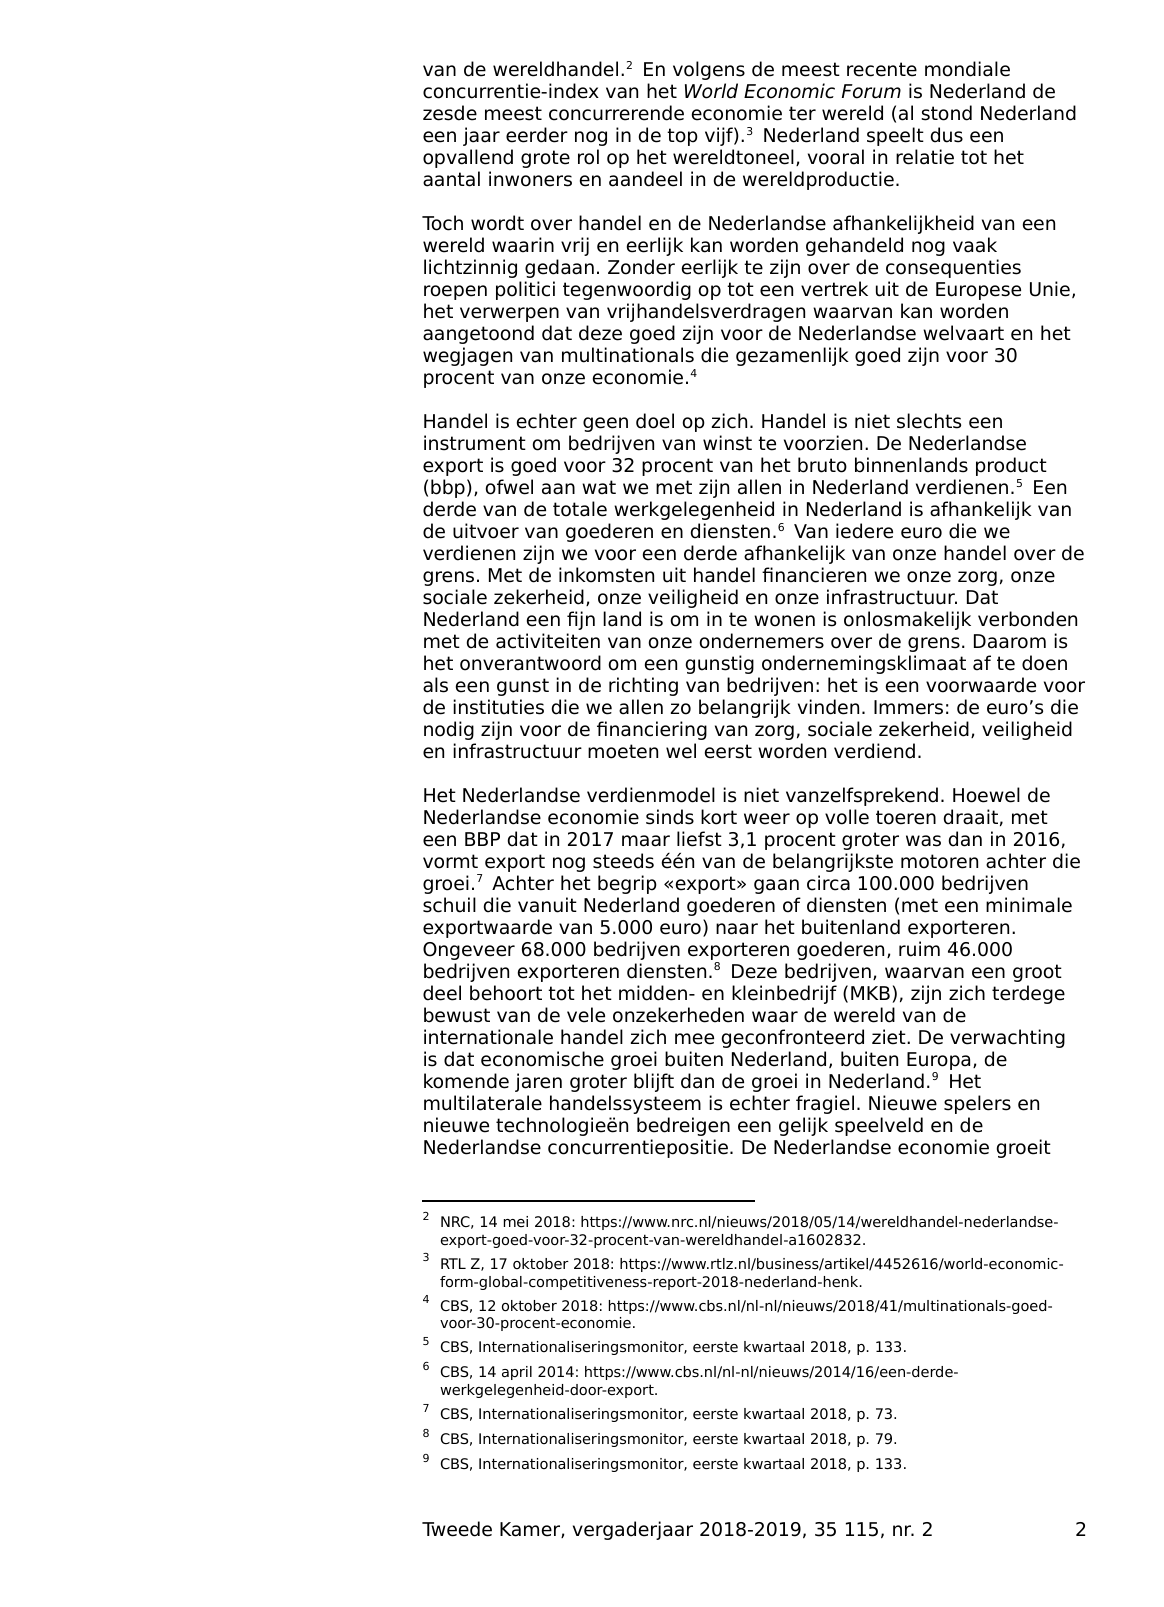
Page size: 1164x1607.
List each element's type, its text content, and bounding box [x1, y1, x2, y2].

text NRC, 14 mei 2018: https://www.nrc.nl/nieuws/2018/05/14/wereldhandel-nederlandse-export-goed-voor-32-procent-van-wereldhandel-a1602832. [422, 1210, 1087, 1249]
text CBS, Internationaliseringsmonitor, eerste kwartaal 2018, p. 79. [422, 1427, 1087, 1449]
text CBS, Internationaliseringsmonitor, eerste kwartaal 2018, p. 133. [422, 1335, 1087, 1357]
text Het Nederlandse verdienmodel is niet vanzelfsprekend. Hoewel de Nederlandse economie sinds kort weer op volle toeren draait, met een BBP dat in 2017 maar liefst 3,1 procent groter was dan in 2016, vormt export nog steeds één van de belangrijkste motoren achter die groei. Achter het begrip «export» gaan circa 100.000 bedrijven schuil die vanuit Nederland goederen of diensten (met een minimale exportwaarde van 5.000 euro) naar het buitenland exporteren. Ongeveer 68.000 bedrijven exporteren goederen, ruim 46.000 bedrijven exporteren diensten. Deze bedrijven, waarvan een groot deel behoort tot het midden- en kleinbedrijf (MKB), zijn zich terdege bewust van de vele onzekerheden waar de wereld van de internationale handel zich mee geconfronteerd ziet. De verwachting is dat economische groei buiten Nederland, buiten Europa, de komende jaren groter blijft dan de groei in Nederland. Het multilaterale handelssysteem is echter fragiel. Nieuwe spelers en nieuwe technologieën bedreigen een gelijk speelveld en de Nederlandse concurrentiepositie. De Nederlandse economie groeit [422, 785, 1087, 1159]
text CBS, 12 oktober 2018: https://www.cbs.nl/nl-nl/nieuws/2018/41/multinationals-goed-voor-30-procent-economie. [422, 1293, 1087, 1332]
text van de wereldhandel. En volgens de meest recente mondiale concurrentie-index van het World Economic Forum is Nederland de zesde meest concurrerende economie ter wereld (al stond Nederland een jaar eerder nog in de top vijf). Nederland speelt dus een opvallend grote rol op het wereldtoneel, vooral in relatie tot het aantal inwoners en aandeel in de wereldproductie. [422, 59, 1087, 191]
text CBS, 14 april 2014: https://www.cbs.nl/nl-nl/nieuws/2014/16/een-derde-werkgelegenheid-door-export. [422, 1360, 1087, 1399]
text RTL Z, 17 oktober 2018: https://www.rtlz.nl/business/artikel/4452616/world-economic-form-global-competitiveness-report-2018-nederland-henk. [422, 1252, 1087, 1291]
text Toch wordt over handel en de Nederlandse afhankelijkheid van een wereld waarin vrij en eerlijk kan worden gehandeld nog vaak lichtzinnig gedaan. Zonder eerlijk te zijn over de consequenties roepen politici tegenwoordig op tot een vertrek uit de Europese Unie, het verwerpen van vrijhandelsverdragen waarvan kan worden aangetoond dat deze goed zijn voor de Nederlandse welvaart en het wegjagen van multinationals die gezamenlijk goed zijn voor 30 procent van onze economie. [422, 213, 1087, 389]
text CBS, Internationaliseringsmonitor, eerste kwartaal 2018, p. 133. [422, 1452, 1087, 1474]
text CBS, Internationaliseringsmonitor, eerste kwartaal 2018, p. 73. [422, 1402, 1087, 1424]
text Handel is echter geen doel op zich. Handel is niet slechts een instrument om bedrijven van winst te voorzien. De Nederlandse export is goed voor 32 procent van het bruto binnenlands product (bbp), ofwel aan wat we met zijn allen in Nederland verdienen. Een derde van de totale werkgelegenheid in Nederland is afhankelijk van de uitvoer van goederen en diensten. Van iedere euro die we verdienen zijn we voor een derde afhankelijk van onze handel over de grens. Met de inkomsten uit handel financieren we onze zorg, onze sociale zekerheid, onze veiligheid en onze infrastructuur. Dat Nederland een fijn land is om in te wonen is onlosmakelijk verbonden met de activiteiten van onze ondernemers over de grens. Daarom is het onverantwoord om een gunstig ondernemingsklimaat af te doen als een gunst in de richting van bedrijven: het is een voorwaarde voor de instituties die we allen zo belangrijk vinden. Immers: de euro’s die nodig zijn voor de financiering van zorg, sociale zekerheid, veiligheid en infrastructuur moeten wel eerst worden verdiend. [422, 411, 1087, 763]
